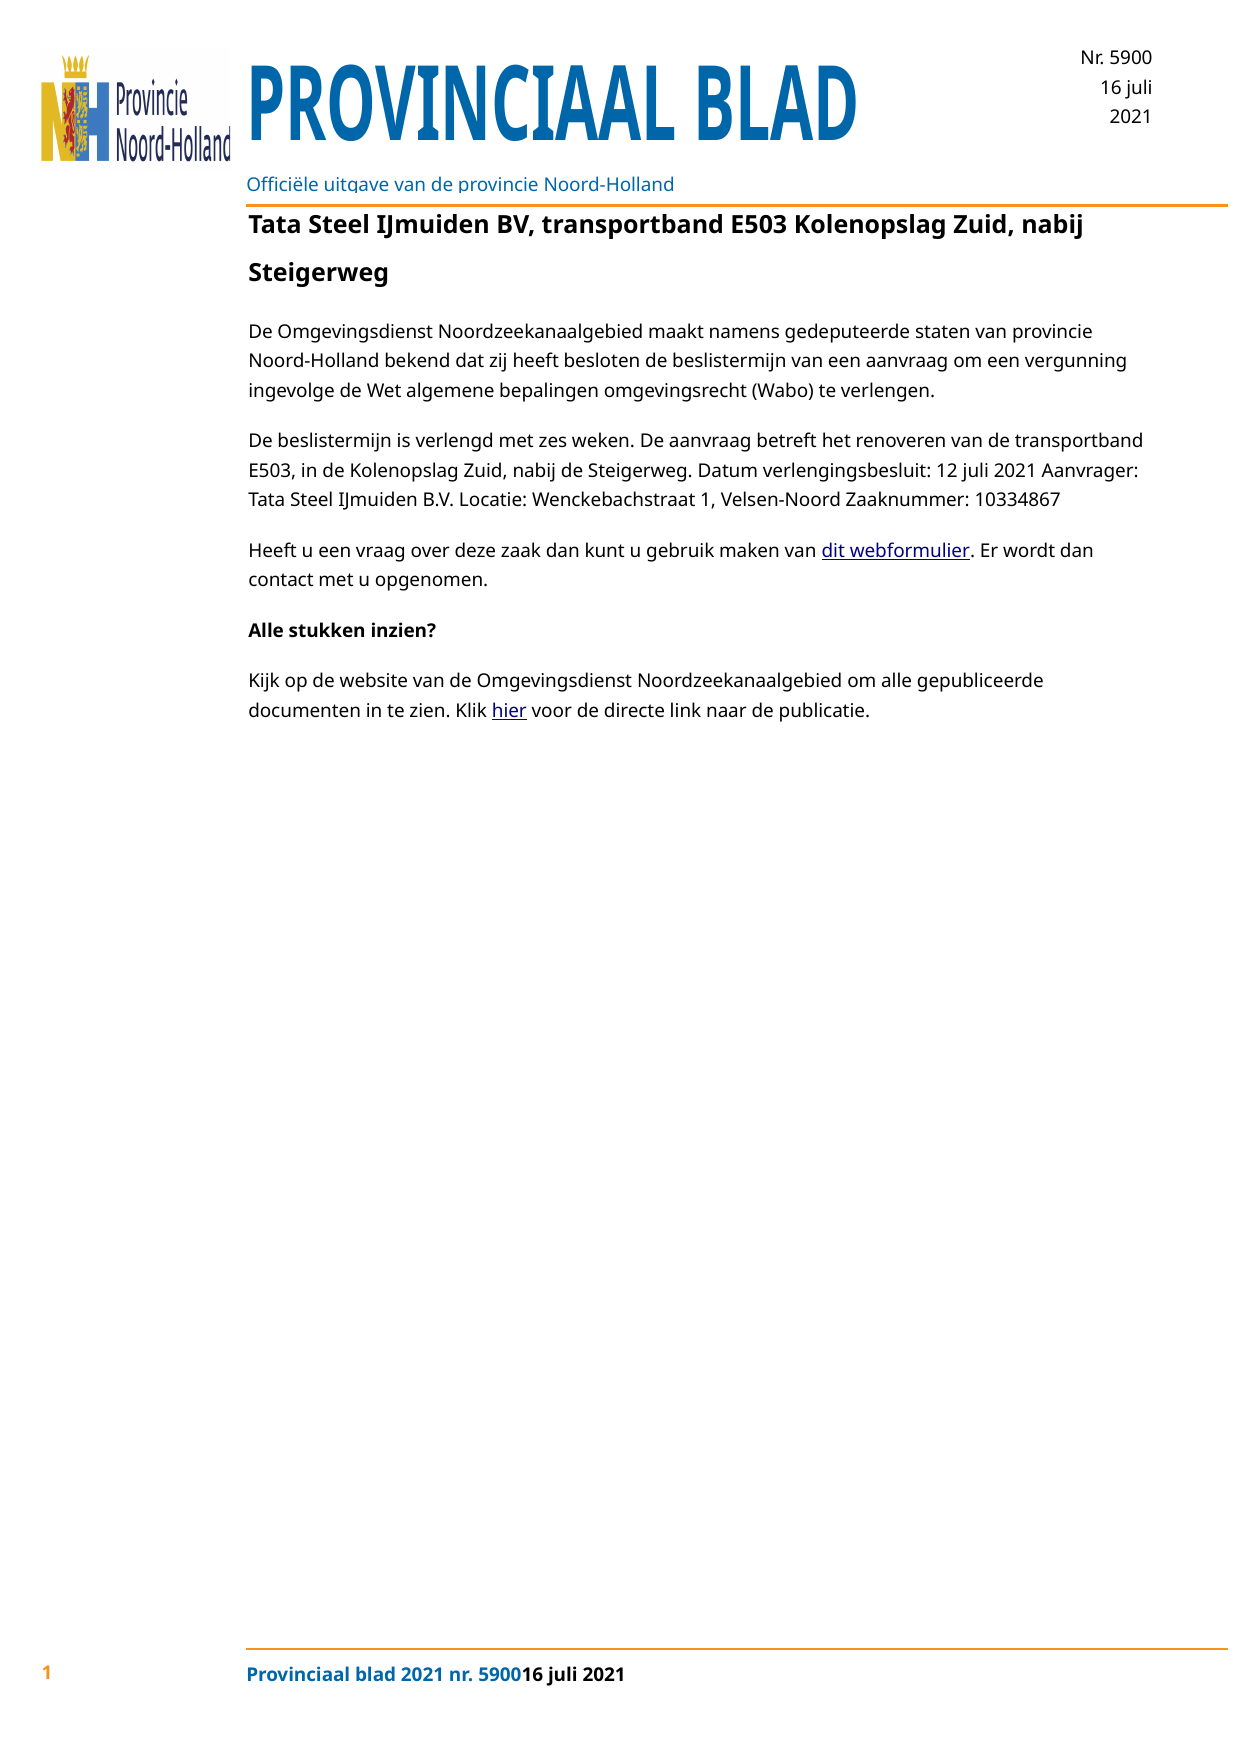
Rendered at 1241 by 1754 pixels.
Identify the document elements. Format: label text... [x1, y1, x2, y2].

text Tata Steel IJmuiden BV, transportband E503 Kolenopslag Zuid, nabij Steigerweg [248, 207, 1152, 288]
text De beslistermijn is verlengd met zes weken. De aanvraag betreft het renoveren van de transportband E503, in de Kolenopslag Zuid, nabij de Steigerweg. Datum verlengingsbesluit: 12 juli 2021 Aanvrager: Tata Steel IJmuiden B.V. Locatie: Wenckebachstraat 1, Velsen-Noord Zaaknummer: 10334867 [248, 427, 1152, 512]
picture [41, 47, 231, 172]
text Kijk op de website van de Omgevingsdienst Noordzeekanaalgebied om alle gepubliceerde documenten in te zien. Klik hier voor de directe link naar de publicatie. [248, 667, 1152, 723]
text Heeft u een vraag over deze zaak dan kunt u gebruik maken van dit webformulier. Er wordt dan contact met u opgenomen. [248, 537, 1152, 592]
text De Omgevingsdienst Noordzeekanaalgebied maakt namens gedeputeerde staten van provincie Noord-Holland bekend dat zij heeft besloten de beslistermijn van een aanvraag om een vergunning ingevolge de Wet algemene bepalingen omgevingsrecht (Wabo) te verlengen. [248, 318, 1152, 403]
text Alle stukken inzien? [248, 617, 1152, 643]
